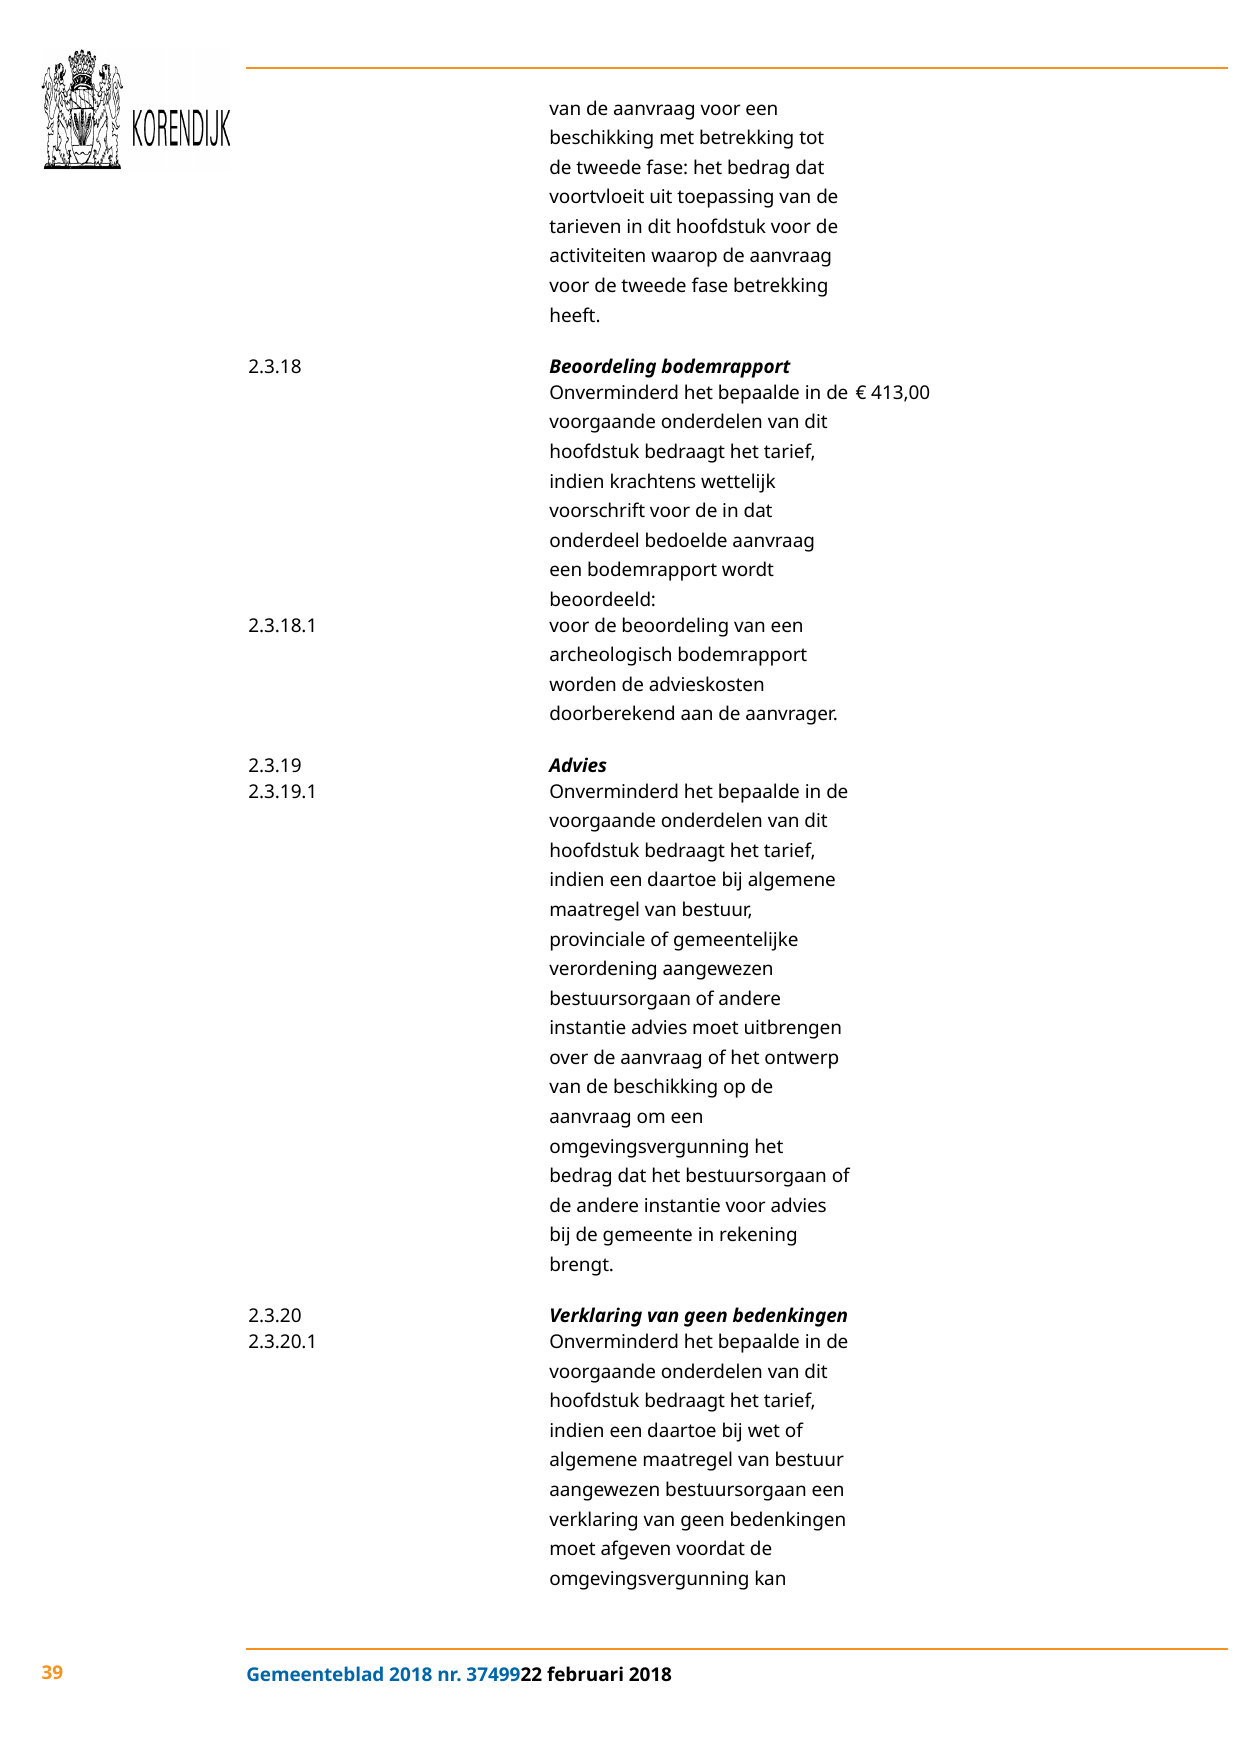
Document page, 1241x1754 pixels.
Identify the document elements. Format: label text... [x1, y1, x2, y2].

table_cell Beoordeling bodemrapport [549, 353, 850, 379]
table_cell Onverminderd het bepaalde in de voorgaande onderdelen van dit hoofdstuk bedraagt het tarief, indien krachtens wettelijk voorschrift voor de in dat onderdeel bedoelde aanvraag een bodemrapport wordt beoordeeld: [549, 379, 850, 612]
table_cell Verklaring van geen bedenkingen [549, 1303, 850, 1328]
picture [41, 47, 231, 172]
table_cell [850, 612, 1152, 726]
table_cell [850, 778, 1152, 1277]
table_cell [248, 379, 549, 612]
table_cell van de aanvraag voor een beschikking met betrekking tot de tweede fase: het bedrag dat voortvloeit uit toepassing van de tarieven in dit hoofdstuk voor de activiteiten waarop de aanvraag voor de tweede fase betrekking heeft. [549, 95, 850, 328]
table_cell [850, 1328, 1152, 1591]
table_cell Onverminderd het bepaalde in de voorgaande onderdelen van dit hoofdstuk bedraagt het tarief, indien een daartoe bij wet of algemene maatregel van bestuur aangewezen bestuursorgaan een verklaring van geen bedenkingen moet afgeven voordat de omgevingsvergunning kan [549, 1328, 850, 1591]
table_cell voor de beoordeling van een archeologisch bodemrapport worden de advieskosten doorberekend aan de aanvrager. [549, 612, 850, 726]
table_cell 2.3.18.1 [248, 612, 549, 726]
table_cell [248, 1277, 549, 1303]
table_cell [850, 328, 1152, 353]
table_cell 2.3.20 [248, 1303, 549, 1328]
table_cell [248, 95, 549, 328]
table_cell [549, 1277, 850, 1303]
table_cell 2.3.19 [248, 752, 549, 778]
table_cell € 413,00 [850, 379, 1152, 612]
table_cell [850, 1303, 1152, 1328]
table_cell Advies [549, 752, 850, 778]
table_cell 2.3.19.1 [248, 778, 549, 1277]
table_cell [850, 726, 1152, 752]
table_cell 2.3.20.1 [248, 1328, 549, 1591]
table_cell [850, 752, 1152, 778]
table_cell Onverminderd het bepaalde in de voorgaande onderdelen van dit hoofdstuk bedraagt het tarief, indien een daartoe bij algemene maatregel van bestuur, provinciale of gemeentelijke verordening aangewezen bestuursorgaan of andere instantie advies moet uitbrengen over de aanvraag of het ontwerp van de beschikking op de aanvraag om een omgevingsvergunning het bedrag dat het bestuursorgaan of de andere instantie voor advies bij de gemeente in rekening brengt. [549, 778, 850, 1277]
table_cell [850, 353, 1152, 379]
table_cell [549, 328, 850, 353]
table_cell [850, 1277, 1152, 1303]
table_cell [850, 95, 1152, 328]
table_cell 2.3.18 [248, 353, 549, 379]
table_cell [549, 726, 850, 752]
table_cell [248, 726, 549, 752]
table_cell [248, 328, 549, 353]
